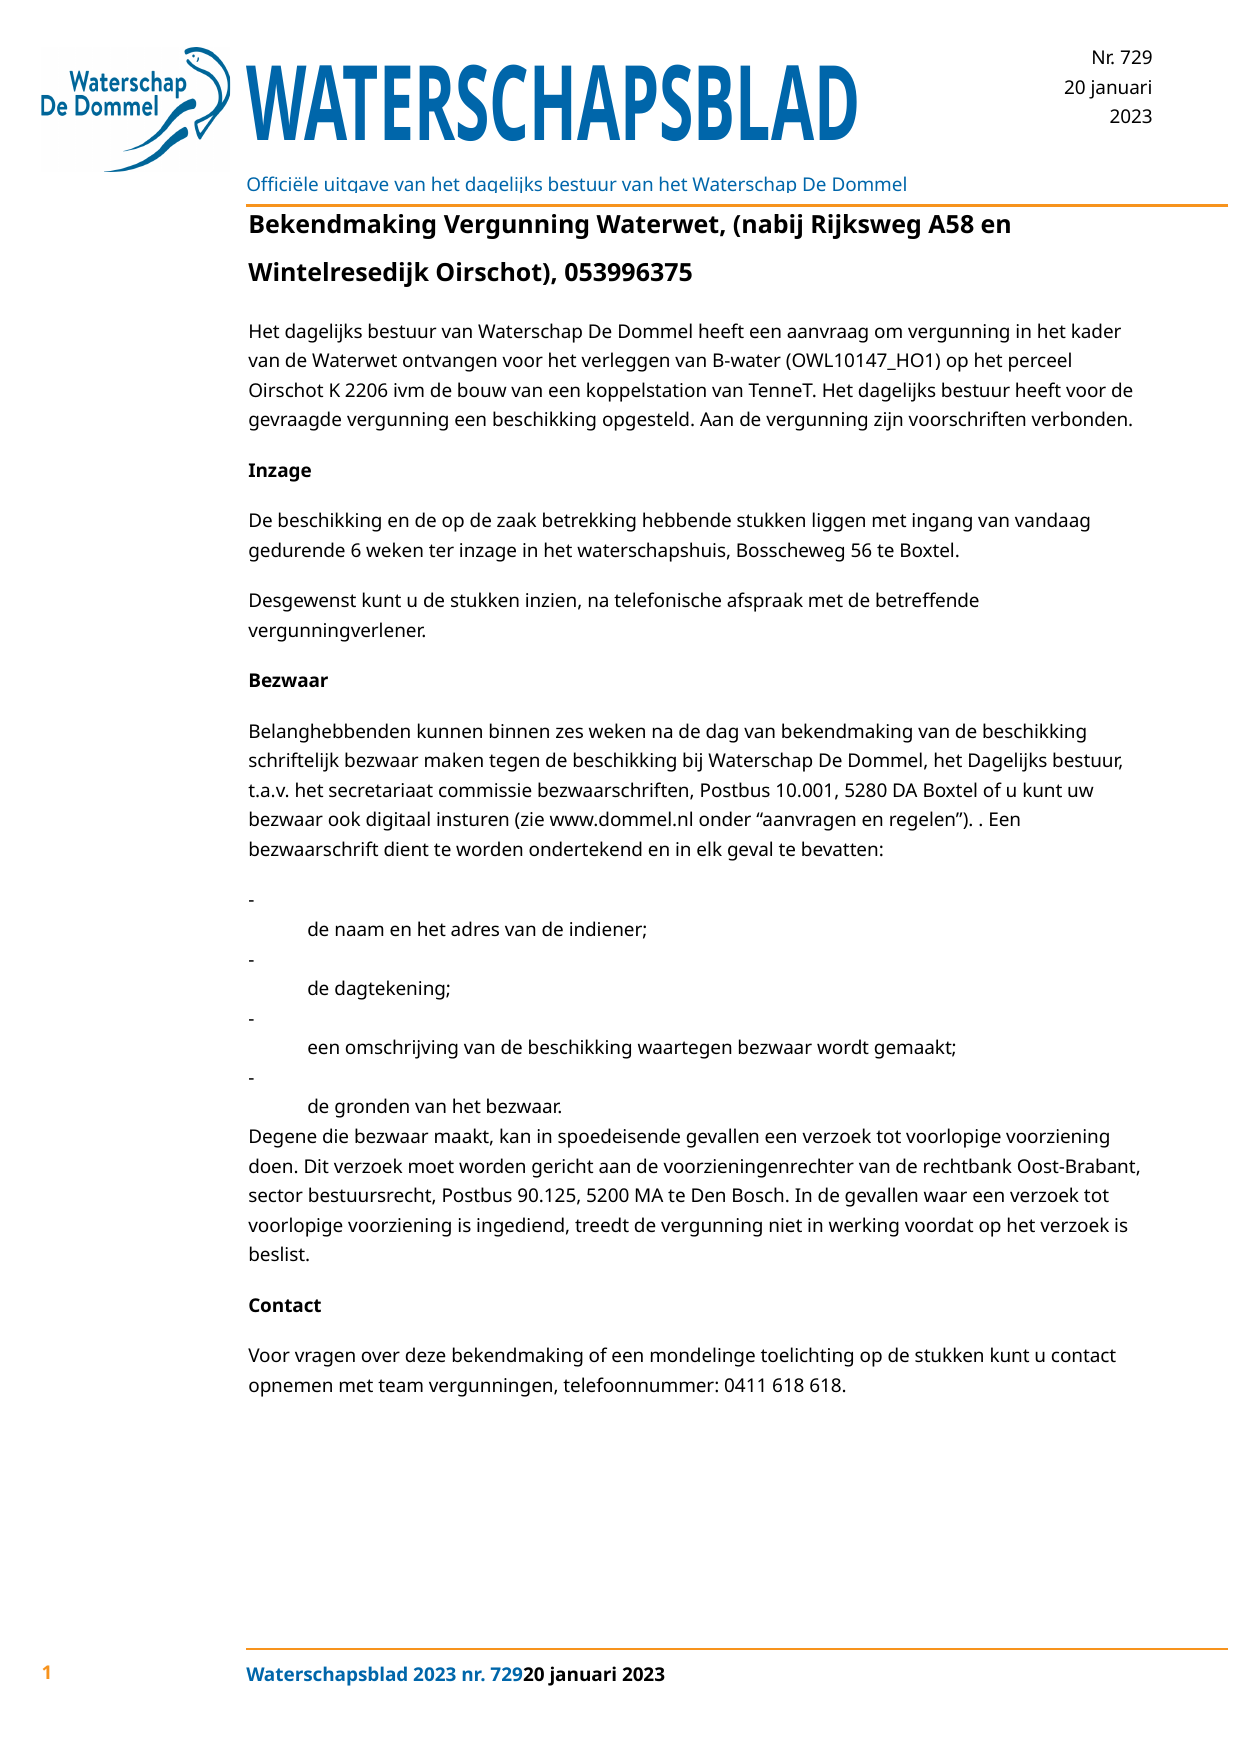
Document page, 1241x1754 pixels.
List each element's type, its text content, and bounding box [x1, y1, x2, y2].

text Inzage [248, 457, 1152, 483]
text Degene die bezwaar maakt, kan in spoedeisende gevallen een verzoek tot voorlopige voorziening doen. Dit verzoek moet worden gericht aan de voorzieningenrechter van de rechtbank Oost-Brabant, sector bestuursrecht, Postbus 90.125, 5200 MA te Den Bosch. In de gevallen waar een verzoek tot voorlopige voorziening is ingediend, treedt de vergunning niet in werking voordat op het verzoek is beslist. [248, 1123, 1152, 1267]
list de naam en het adres van de indiener; [248, 916, 1152, 942]
list de gronden van het bezwaar. [248, 1094, 1152, 1119]
list een omschrijving van de beschikking waartegen bezwaar wordt gemaakt; [248, 1034, 1152, 1060]
text Desgewenst kunt u de stukken inzien, na telefonische afspraak met de betreffende vergunningverlener. [248, 587, 1152, 643]
text Bekendmaking Vergunning Waterwet, (nabij Rijksweg A58 en Wintelresedijk Oirschot), 053996375 [248, 207, 1152, 288]
picture [198, 118, 210, 131]
text Voor vragen over deze bekendmaking of een mondelinge toelichting op de stukken kunt u contact opnemen met team vergunningen, telefoonnummer: 0411 618 618. [248, 1342, 1152, 1398]
text Het dagelijks bestuur van Waterschap De Dommel heeft een aanvraag om vergunning in het kader van de Waterwet ontvangen voor het verleggen van B-water (OWL10147_HO1) op het perceel Oirschot K 2206 ivm de bouw van een koppelstation van TenneT. Het dagelijks bestuur heeft voor de gevraagde vergunning een beschikking opgesteld. Aan de vergunning zijn voorschriften verbonden. [248, 318, 1152, 432]
text Belanghebbenden kunnen binnen zes weken na de dag van bekendmaking van de beschikking schriftelijk bezwaar maken tegen de beschikking bij Waterschap De Dommel, het Dagelijks bestuur, t.a.v. het secretariaat commissie bezwaarschriften, Postbus 10.001, 5280 DA Boxtel of u kunt uw bezwaar ook digitaal insturen (zie www.dommel.nl onder “aanvragen en regelen”). . Een bezwaarschrift dient te worden ondertekend en in elk geval te bevatten: [248, 718, 1152, 862]
picture [41, 47, 231, 172]
text De beschikking en de op de zaak betrekking hebbende stukken liggen met ingang van vandaag gedurende 6 weken ter inzage in het waterschapshuis, Bosscheweg 56 te Boxtel. [248, 507, 1152, 563]
list de dagtekening; [248, 975, 1152, 1001]
text Bezwaar [248, 667, 1152, 693]
text Contact [248, 1292, 1152, 1318]
picture [45, 99, 51, 111]
picture [204, 47, 231, 76]
